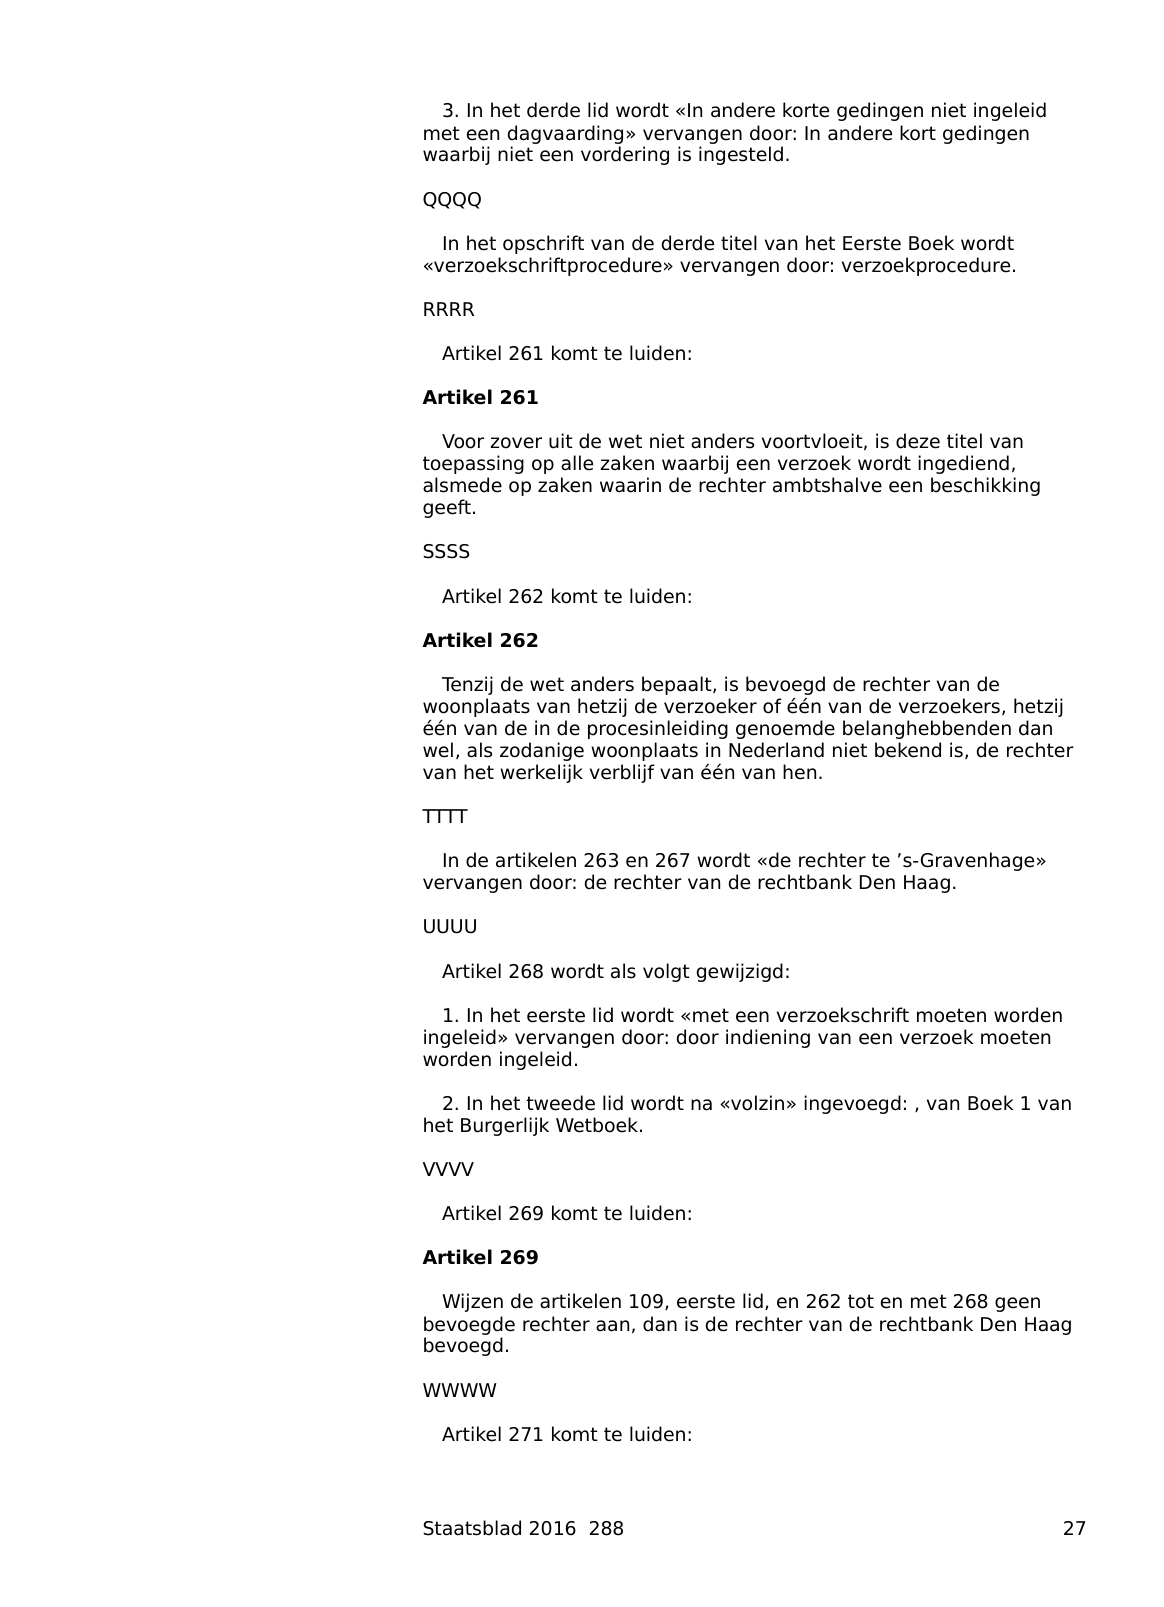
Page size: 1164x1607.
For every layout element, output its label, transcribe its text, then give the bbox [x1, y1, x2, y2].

text VVVV [422, 1159, 1087, 1181]
text UUUU [422, 916, 1087, 938]
subtitle Artikel 261 [422, 387, 1087, 409]
text QQQQ [422, 188, 1087, 211]
subtitle Artikel 262 [422, 630, 1087, 652]
text Tenzij de wet anders bepaalt, is bevoegd de rechter van de woonplaats van hetzij de verzoeker of één van de verzoekers, hetzij één van de in de procesinleiding genoemde belanghebbenden dan wel, als zodanige woonplaats in Nederland niet bekend is, de rechter van het werkelijk verblijf van één van hen. [422, 674, 1087, 784]
text Artikel 269 komt te luiden: [422, 1203, 1087, 1225]
text Voor zover uit de wet niet anders voortvloeit, is deze titel van toepassing op alle zaken waarbij een verzoek wordt ingediend, alsmede op zaken waarin de rechter ambtshalve een beschikking geeft. [422, 431, 1087, 519]
text In de artikelen 263 en 267 wordt «de rechter te ’s-Gravenhage» vervangen door: de rechter van de rechtbank Den Haag. [422, 850, 1087, 894]
text 3. In het derde lid wordt «In andere korte gedingen niet ingeleid met een dagvaarding» vervangen door: In andere kort gedingen waarbij niet een vordering is ingesteld. [422, 100, 1087, 166]
text Artikel 262 komt te luiden: [422, 586, 1087, 608]
text Artikel 261 komt te luiden: [422, 343, 1087, 365]
text Artikel 268 wordt als volgt gewijzigd: [422, 961, 1087, 982]
subtitle Artikel 269 [422, 1247, 1087, 1269]
text In het opschrift van de derde titel van het Eerste Boek wordt «verzoekschriftprocedure» vervangen door: verzoekprocedure. [422, 233, 1087, 277]
text SSSS [422, 541, 1087, 563]
text Artikel 271 komt te luiden: [422, 1424, 1087, 1446]
text Wijzen de artikelen 109, eerste lid, en 262 tot en met 268 geen bevoegde rechter aan, dan is de rechter van de rechtbank Den Haag bevoegd. [422, 1291, 1087, 1357]
text 2. In het tweede lid wordt na «volzin» ingevoegd: , van Boek 1 van het Burgerlijk Wetboek. [422, 1093, 1087, 1137]
text 1. In het eerste lid wordt «met een verzoekschrift moeten worden ingeleid» vervangen door: door indiening van een verzoek moeten worden ingeleid. [422, 1005, 1087, 1071]
text RRRR [422, 299, 1087, 321]
text TTTT [422, 806, 1087, 828]
text WWWW [422, 1379, 1087, 1402]
